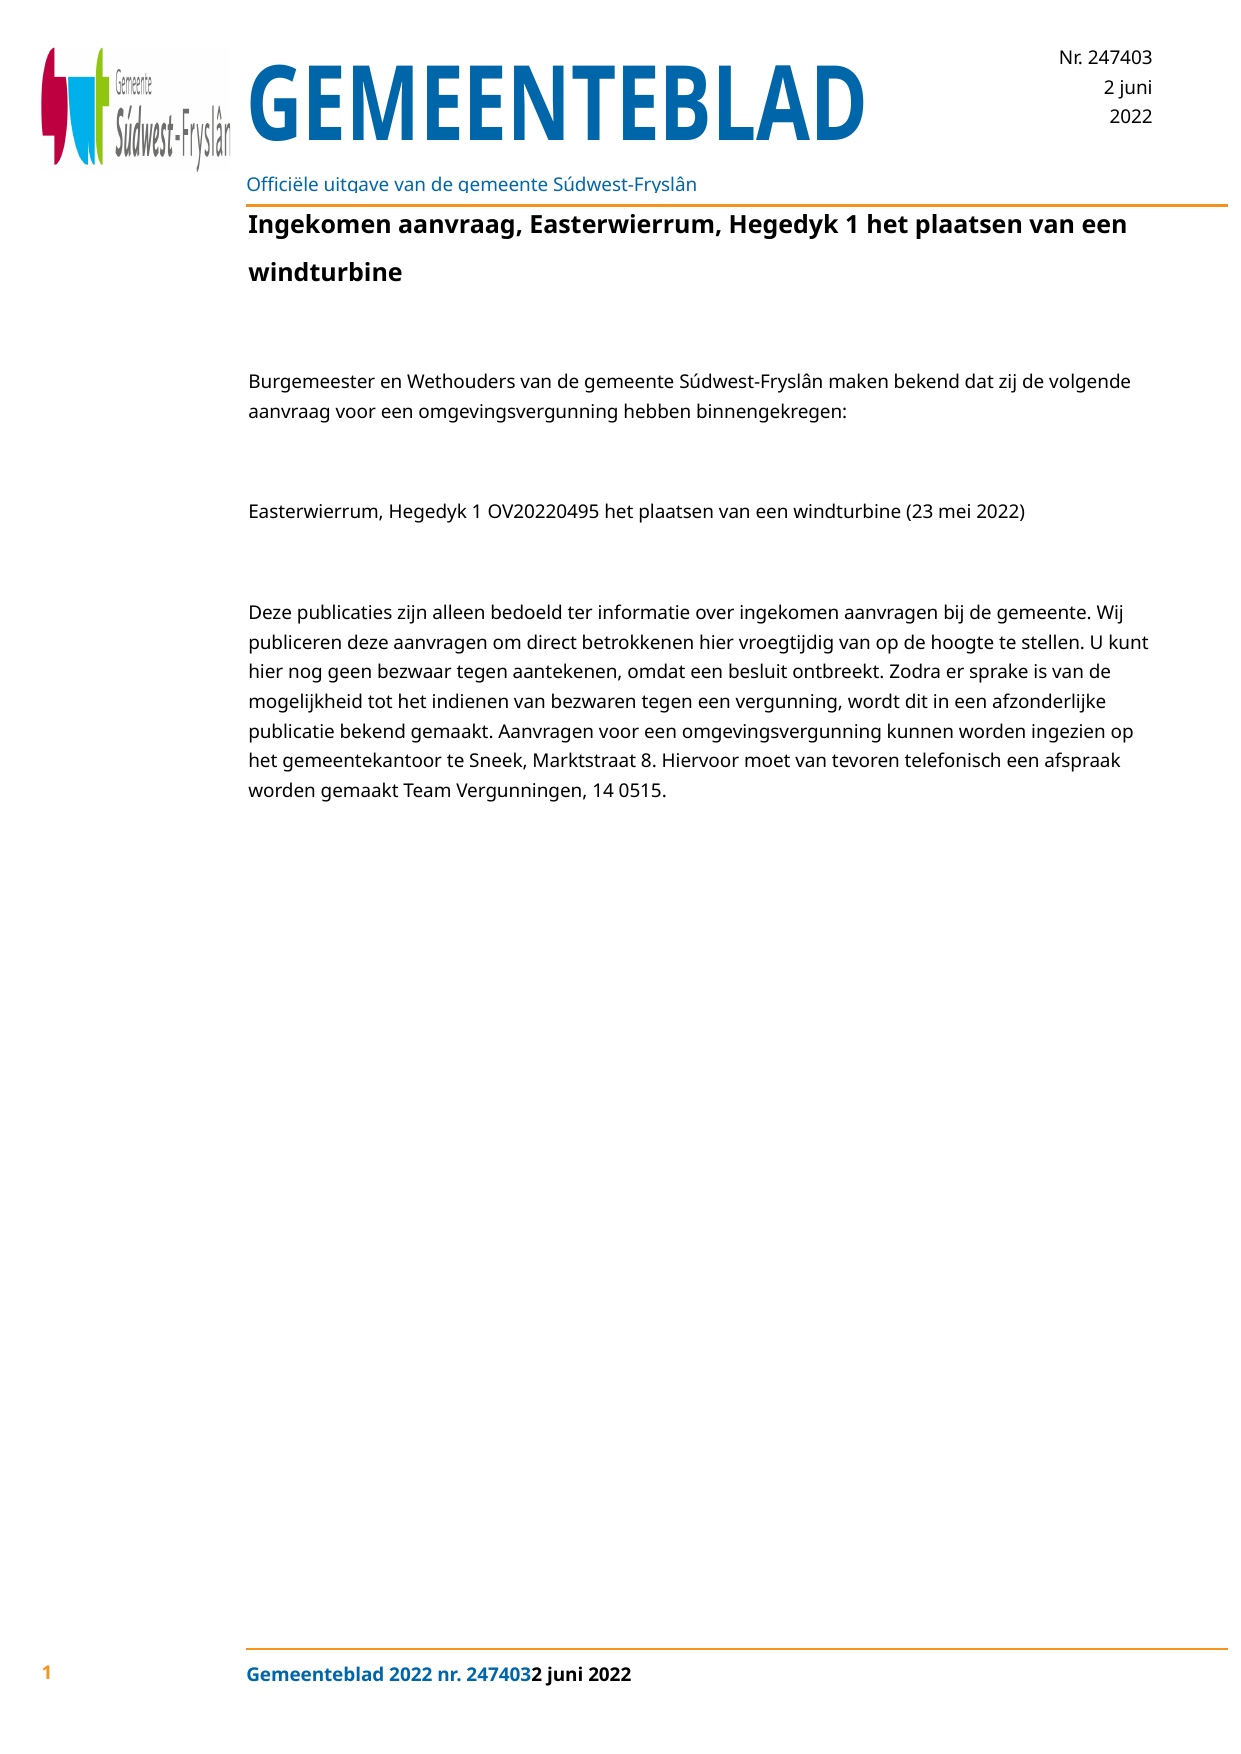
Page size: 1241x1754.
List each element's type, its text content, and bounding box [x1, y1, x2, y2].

text Ingekomen aanvraag, Easterwierrum, Hegedyk 1 het plaatsen van een windturbine [248, 207, 1152, 288]
picture [41, 47, 231, 172]
text Deze publicaties zijn alleen bedoeld ter informatie over ingekomen aanvragen bij de gemeente. Wij publiceren deze aanvragen om direct betrokkenen hier vroegtijdig van op de hoogte te stellen. U kunt hier nog geen bezwaar tegen aantekenen, omdat een besluit ontbreekt. Zodra er sprake is van de mogelijkheid tot het indienen van bezwaren tegen een vergunning, wordt dit in een afzonderlijke publicatie bekend gemaakt. Aanvragen voor een omgevingsvergunning kunnen worden ingezien op het gemeentekantoor te Sneek, Marktstraat 8. Hiervoor moet van tevoren telefonisch een afspraak worden gemaakt Team Vergunningen, 14 0515. [248, 599, 1152, 803]
text Burgemeester en Wethouders van de gemeente Súdwest-Fryslân maken bekend dat zij de volgende aanvraag voor een omgevingsvergunning hebben binnengekregen: [248, 368, 1152, 424]
text Easterwierrum, Hegedyk 1 OV20220495 het plaatsen van een windturbine (23 mei 2022) [248, 499, 1152, 524]
